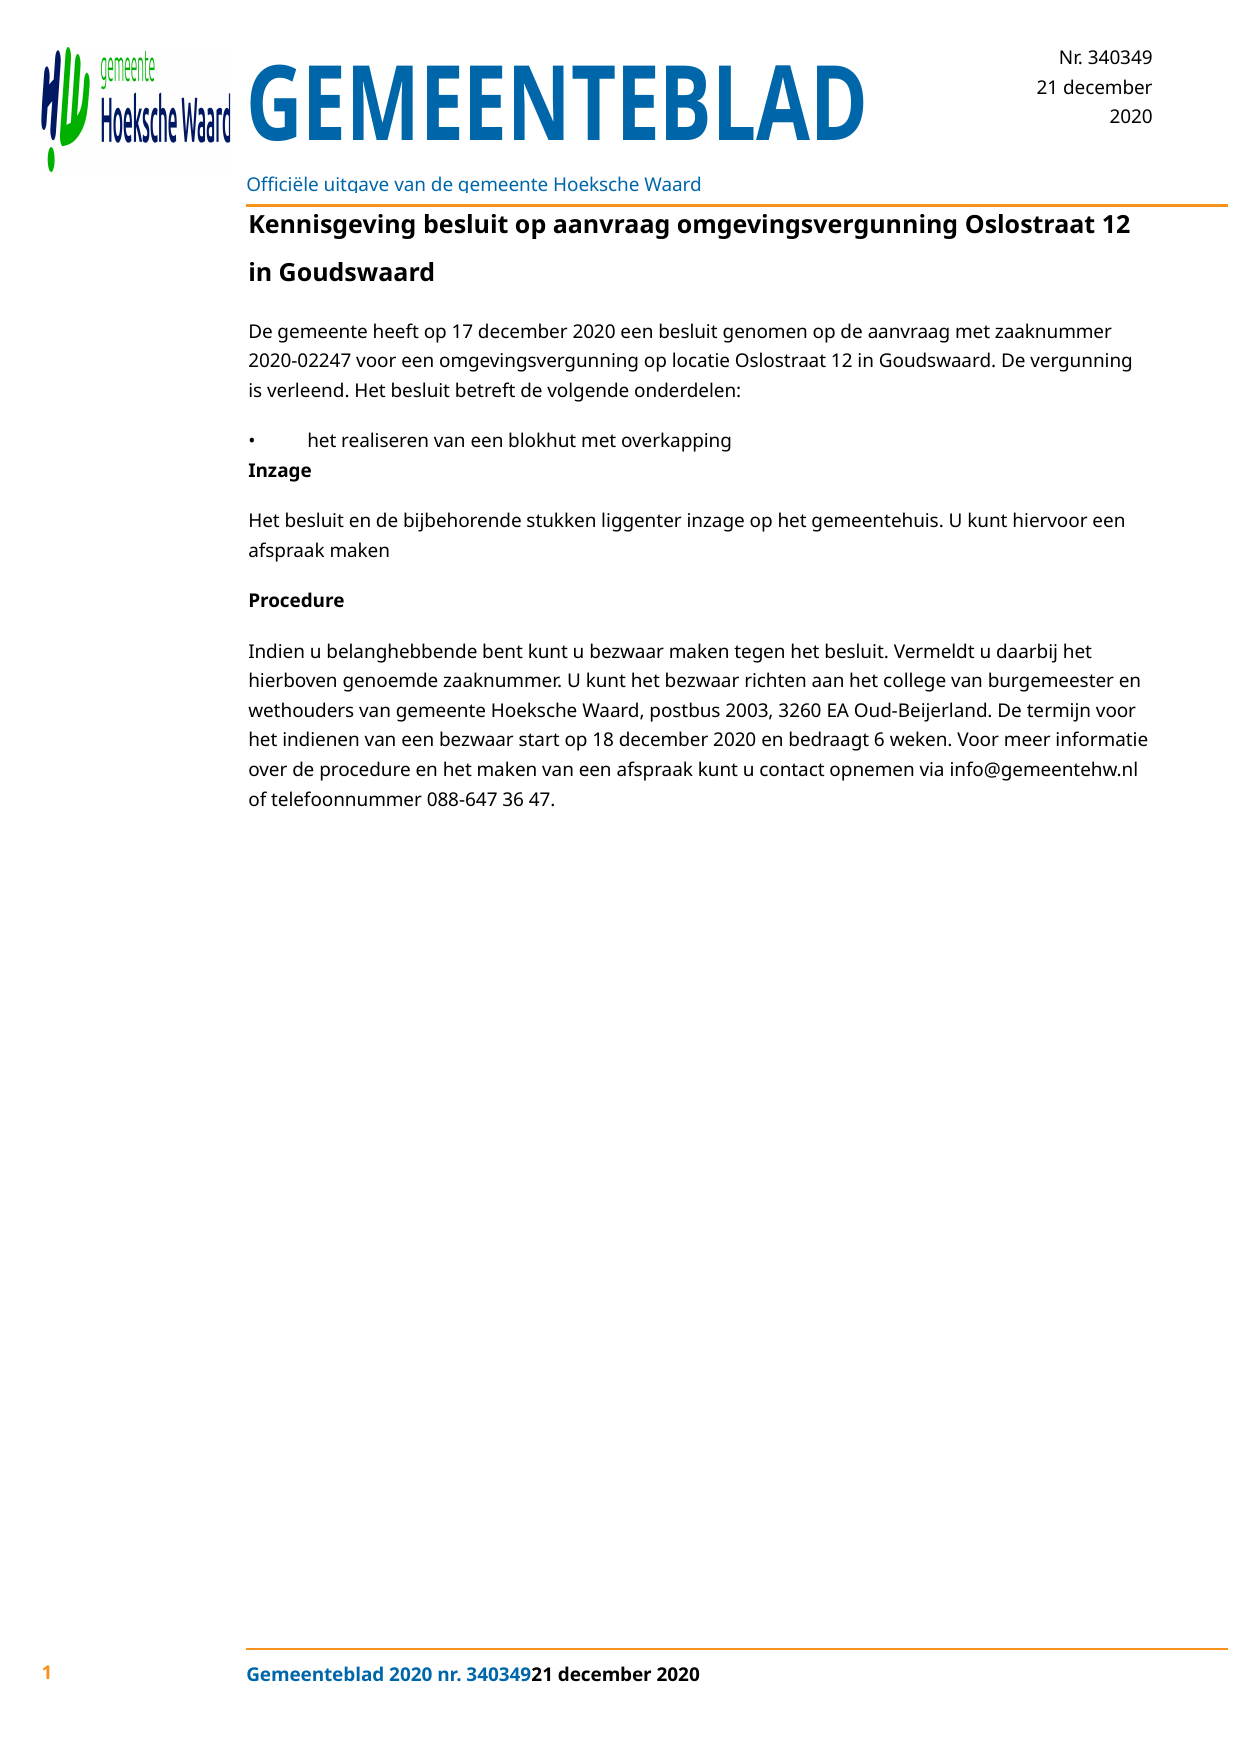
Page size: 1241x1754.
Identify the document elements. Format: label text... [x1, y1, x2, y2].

text De gemeente heeft op 17 december 2020 een besluit genomen op de aanvraag met zaaknummer 2020-02247 voor een omgevingsvergunning op locatie Oslostraat 12 in Goudswaard. De vergunning is verleend. Het besluit betreft de volgende onderdelen: [248, 318, 1152, 403]
picture [41, 47, 231, 172]
list het realiseren van een blokhut met overkapping [248, 427, 1152, 453]
text Indien u belanghebbende bent kunt u bezwaar maken tegen het besluit. Vermeldt u daarbij het hierboven genoemde zaaknummer. U kunt het bezwaar richten aan het college van burgemeester en wethouders van gemeente Hoeksche Waard, postbus 2003, 3260 EA Oud-Beijerland. De termijn voor het indienen van een bezwaar start op 18 december 2020 en bedraagt 6 weken. Voor meer informatie over de procedure en het maken van een afspraak kunt u contact opnemen via info@gemeentehw.nl of telefoonnummer 088-647 36 47. [248, 638, 1152, 812]
text Het besluit en de bijbehorende stukken liggenter inzage op het gemeentehuis. U kunt hiervoor een afspraak maken [248, 507, 1152, 563]
text Kennisgeving besluit op aanvraag omgevingsvergunning Oslostraat 12 in Goudswaard [248, 207, 1152, 288]
text Procedure [248, 587, 1152, 613]
text Inzage [248, 457, 1152, 483]
